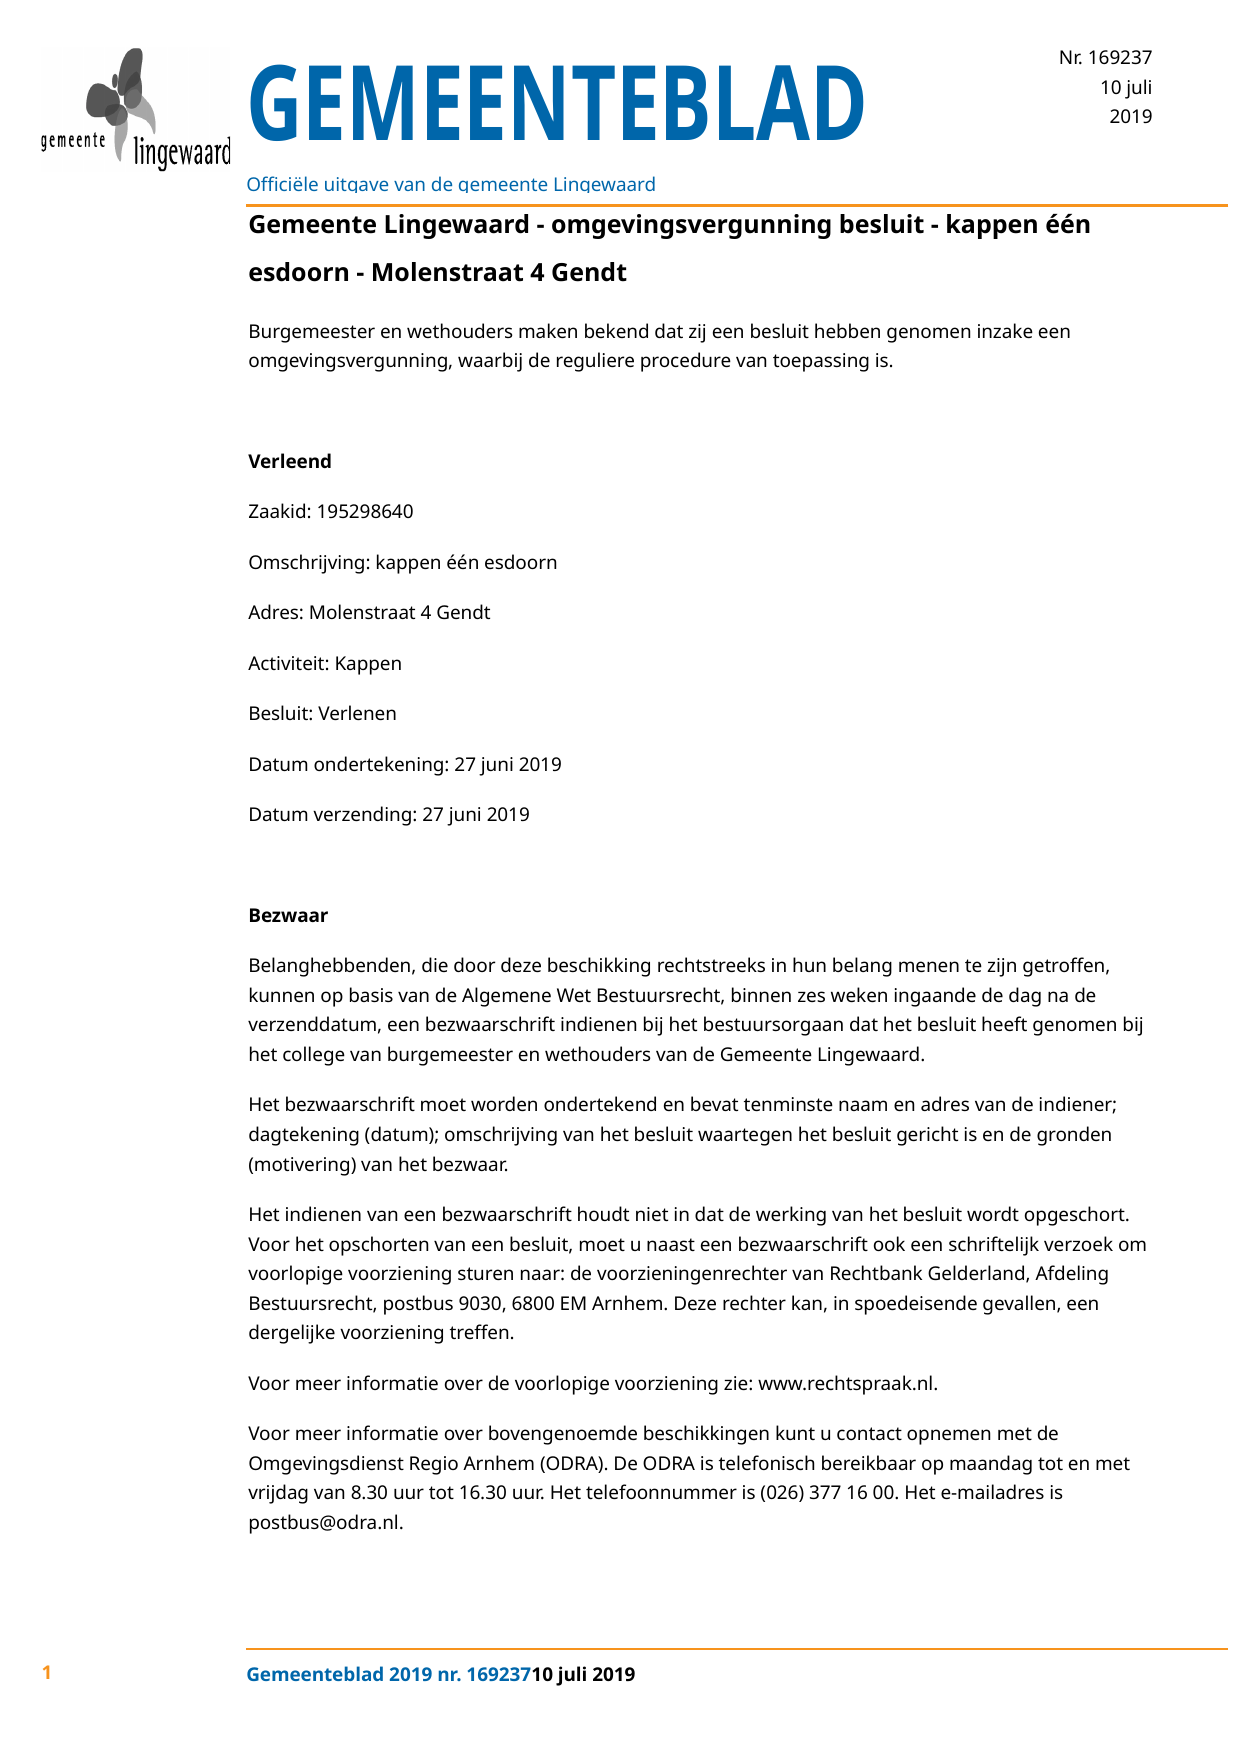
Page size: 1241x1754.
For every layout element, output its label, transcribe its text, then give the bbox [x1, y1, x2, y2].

text Datum verzending: 27 juni 2019 [248, 801, 1152, 827]
text Voor meer informatie over de voorlopige voorziening zie: www.rechtspraak.nl. [248, 1370, 1152, 1396]
text Besluit: Verlenen [248, 700, 1152, 726]
text Datum ondertekening: 27 juni 2019 [248, 751, 1152, 777]
text Gemeente Lingewaard - omgevingsvergunning besluit - kappen één esdoorn - Molenstraat 4 Gendt [248, 207, 1152, 288]
text Zaakid: 195298640 [248, 499, 1152, 524]
text Het bezwaarschrift moet worden ondertekend en bevat tenminste naam en adres van de indiener; dagtekening (datum); omschrijving van het besluit waartegen het besluit gericht is en de gronden (motivering) van het bezwaar. [248, 1092, 1152, 1177]
text Adres: Molenstraat 4 Gendt [248, 599, 1152, 625]
picture [41, 47, 231, 172]
text Belanghebbenden, die door deze beschikking rechtstreeks in hun belang menen te zijn getroffen, kunnen op basis van de Algemene Wet Bestuursrecht, binnen zes weken ingaande de dag na de verzenddatum, een bezwaarschrift indienen bij het bestuursorgaan dat het besluit heeft genomen bij het college van burgemeester en wethouders van de Gemeente Lingewaard. [248, 952, 1152, 1067]
text Burgemeester en wethouders maken bekend dat zij een besluit hebben genomen inzake een omgevingsvergunning, waarbij de reguliere procedure van toepassing is. [248, 318, 1152, 373]
text Voor meer informatie over bovengenoemde beschikkingen kunt u contact opnemen met de Omgevingsdienst Regio Arnhem (ODRA). De ODRA is telefonisch bereikbaar op maandag tot en met vrijdag van 8.30 uur tot 16.30 uur. Het telefoonnummer is (026) 377 16 00. Het e-mailadres is postbus@odra.nl. [248, 1420, 1152, 1535]
text Omschrijving: kappen één esdoorn [248, 549, 1152, 575]
text Bezwaar [248, 902, 1152, 928]
text Het indienen van een bezwaarschrift houdt niet in dat de werking van het besluit wordt opgeschort. Voor het opschorten van een besluit, moet u naast een bezwaarschrift ook een schriftelijk verzoek om voorlopige voorziening sturen naar: de voorzieningenrechter van Rechtbank Gelderland, Afdeling Bestuursrecht, postbus 9030, 6800 EM Arnhem. Deze rechter kan, in spoedeisende gevallen, een dergelijke voorziening treffen. [248, 1201, 1152, 1345]
text Activiteit: Kappen [248, 650, 1152, 676]
text Verleend [248, 448, 1152, 474]
